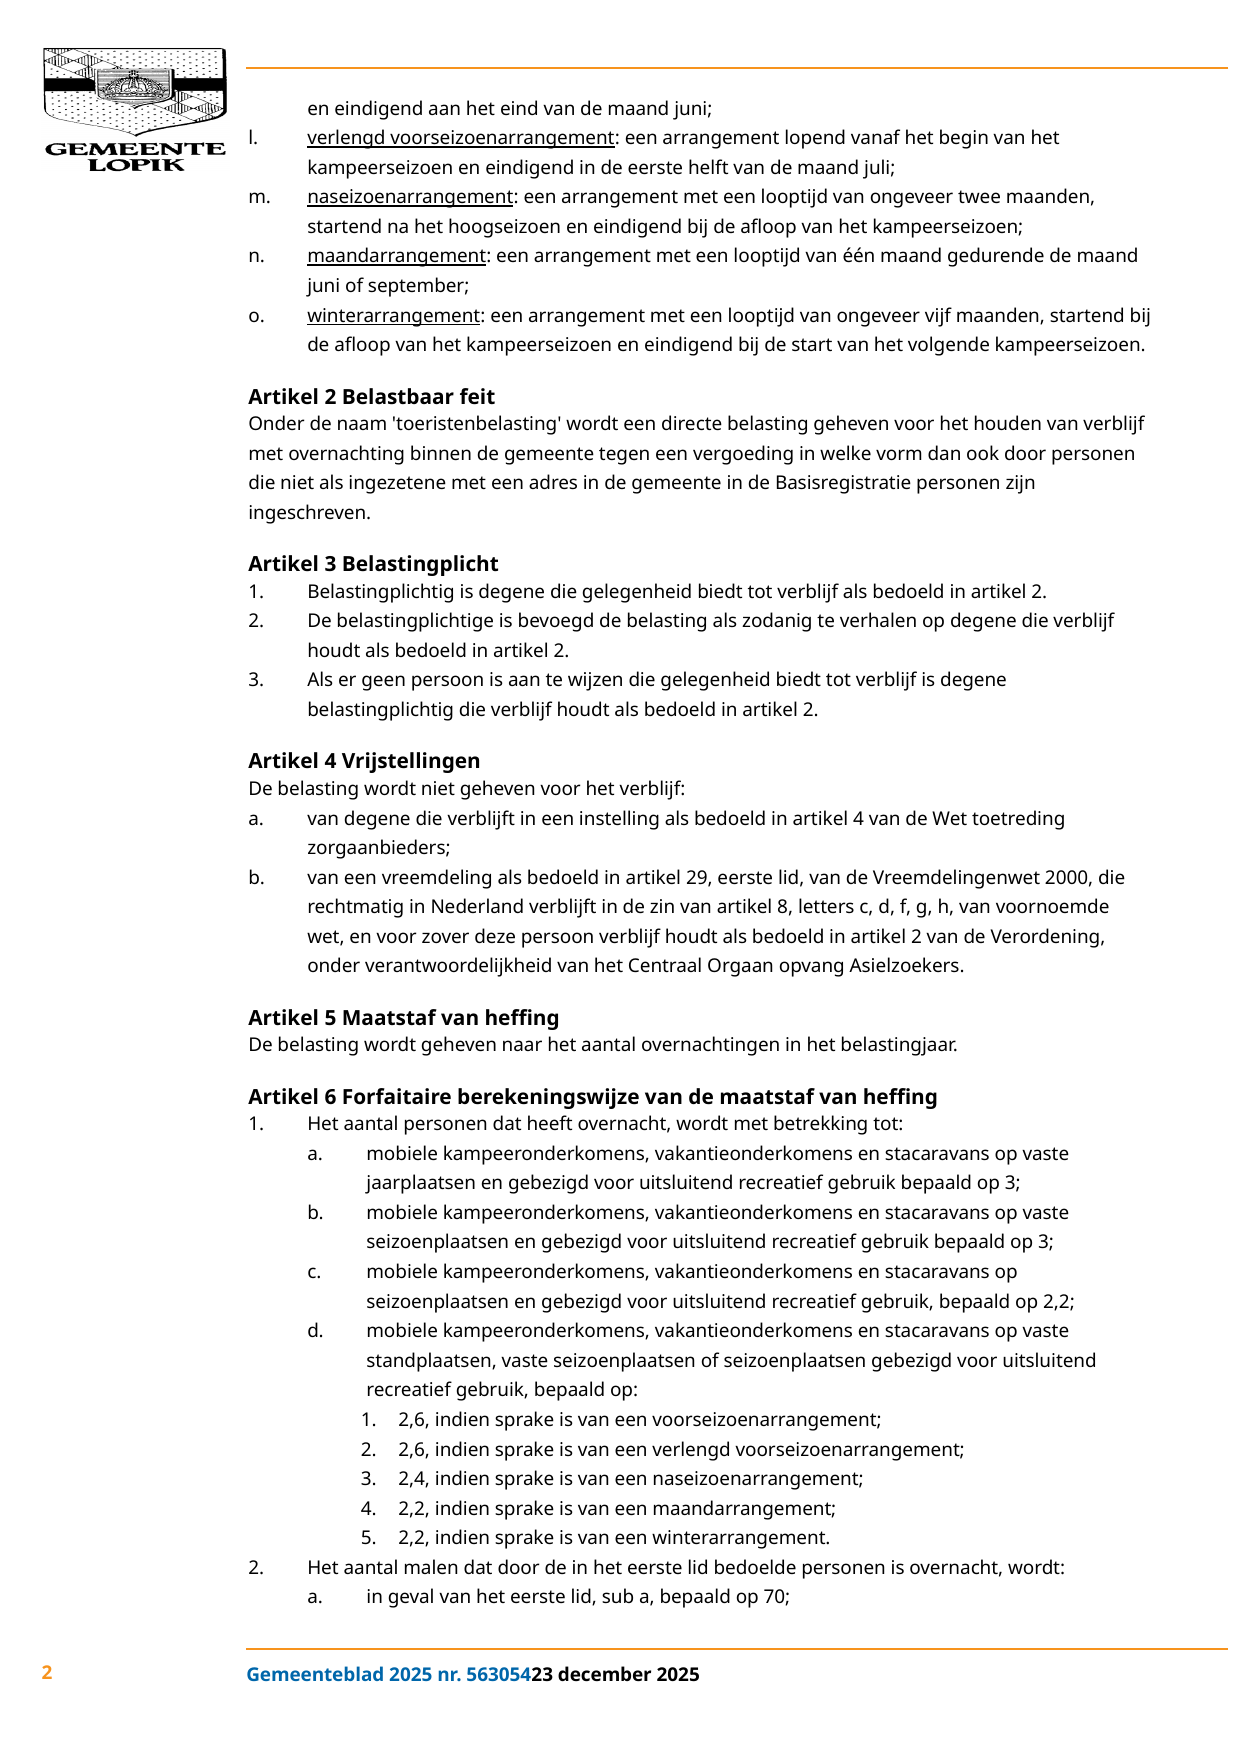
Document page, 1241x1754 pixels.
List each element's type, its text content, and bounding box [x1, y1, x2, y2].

list en eindigend aan het eind van de maand juni; [248, 95, 1152, 121]
list 2,2, indien sprake is van een winterarrangement. [361, 1524, 1152, 1550]
list winterarrangement: een arrangement met een looptijd van ongeveer vijf maanden, startend bij de afloop van het kampeerseizoen en eindigend bij de start van het volgende kampeerseizoen. [248, 302, 1152, 357]
list verlengd voorseizoenarrangement: een arrangement lopend vanaf het begin van het kampeerseizoen en eindigend in de eerste helft van de maand juli; [248, 124, 1152, 180]
text Artikel 4 Vrijstellingen [248, 747, 1152, 775]
list Het aantal malen dat door de in het eerste lid bedoelde personen is overnacht, wordt: [248, 1554, 1152, 1580]
list Het aantal personen dat heeft overnacht, wordt met betrekking tot: [248, 1110, 1152, 1136]
list 2,2, indien sprake is van een maandarrangement; [361, 1495, 1152, 1521]
list De belastingplichtige is bevoegd de belasting als zodanig te verhalen op degene die verblijf houdt als bedoeld in artikel 2. [248, 607, 1152, 663]
list Belastingplichtig is degene die gelegenheid biedt tot verblijf als bedoeld in artikel 2. [248, 578, 1152, 604]
list van degene die verblijft in een instelling als bedoeld in artikel 4 van de Wet toetreding zorgaanbieders; [248, 805, 1152, 860]
list naseizoenarrangement: een arrangement met een looptijd van ongeveer twee maanden, startend na het hoogseizoen en eindigend bij de afloop van het kampeerseizoen; [248, 183, 1152, 239]
text Artikel 5 Maatstaf van heffing [248, 1003, 1152, 1031]
list mobiele kampeeronderkomens, vakantieonderkomens en stacaravans op vaste standplaatsen, vaste seizoenplaatsen of seizoenplaatsen gebezigd voor uitsluitend recreatief gebruik, bepaald op: [307, 1317, 1152, 1402]
list mobiele kampeeronderkomens, vakantieonderkomens en stacaravans op vaste jaarplaatsen en gebezigd voor uitsluitend recreatief gebruik bepaald op 3; [307, 1140, 1152, 1195]
list Als er geen persoon is aan te wijzen die gelegenheid biedt tot verblijf is degene belastingplichtig die verblijf houdt als bedoeld in artikel 2. [248, 667, 1152, 722]
list maandarrangement: een arrangement met een looptijd van één maand gedurende de maand juni of september; [248, 243, 1152, 298]
list van een vreemdeling als bedoeld in artikel 29, eerste lid, van de Vreemdelingenwet 2000, die rechtmatig in Nederland verblijft in de zin van artikel 8, letters c, d, f, g, h, van voornoemde wet, en voor zover deze persoon verblijf houdt als bedoeld in artikel 2 van de Verordening, onder verantwoordelijkheid van het Centraal Orgaan opvang Asielzoekers. [248, 864, 1152, 978]
list 2,4, indien sprake is van een naseizoenarrangement; [361, 1465, 1152, 1491]
picture [41, 47, 231, 172]
text De belasting wordt niet geheven voor het verblijf: [248, 775, 1152, 801]
list mobiele kampeeronderkomens, vakantieonderkomens en stacaravans op seizoenplaatsen en gebezigd voor uitsluitend recreatief gebruik, bepaald op 2,2; [307, 1258, 1152, 1313]
list 2,6, indien sprake is van een verlengd voorseizoenarrangement; [361, 1436, 1152, 1461]
text Artikel 3 Belastingplicht [248, 549, 1152, 578]
text De belasting wordt geheven naar het aantal overnachtingen in het belastingjaar. [248, 1031, 1152, 1057]
text Artikel 6 Forfaitaire berekeningswijze van de maatstaf van heffing [248, 1082, 1152, 1110]
list 2,6, indien sprake is van een voorseizoenarrangement; [361, 1406, 1152, 1432]
text Artikel 2 Belastbaar feit [248, 382, 1152, 410]
list in geval van het eerste lid, sub a, bepaald op 70; [307, 1584, 1152, 1609]
list mobiele kampeeronderkomens, vakantieonderkomens en stacaravans op vaste seizoenplaatsen en gebezigd voor uitsluitend recreatief gebruik bepaald op 3; [307, 1199, 1152, 1254]
text Onder de naam 'toeristenbelasting' wordt een directe belasting geheven voor het houden van verblijf met overnachting binnen de gemeente tegen een vergoeding in welke vorm dan ook door personen die niet als ingezetene met een adres in de gemeente in de Basisregistratie personen zijn ingeschreven. [248, 410, 1152, 525]
